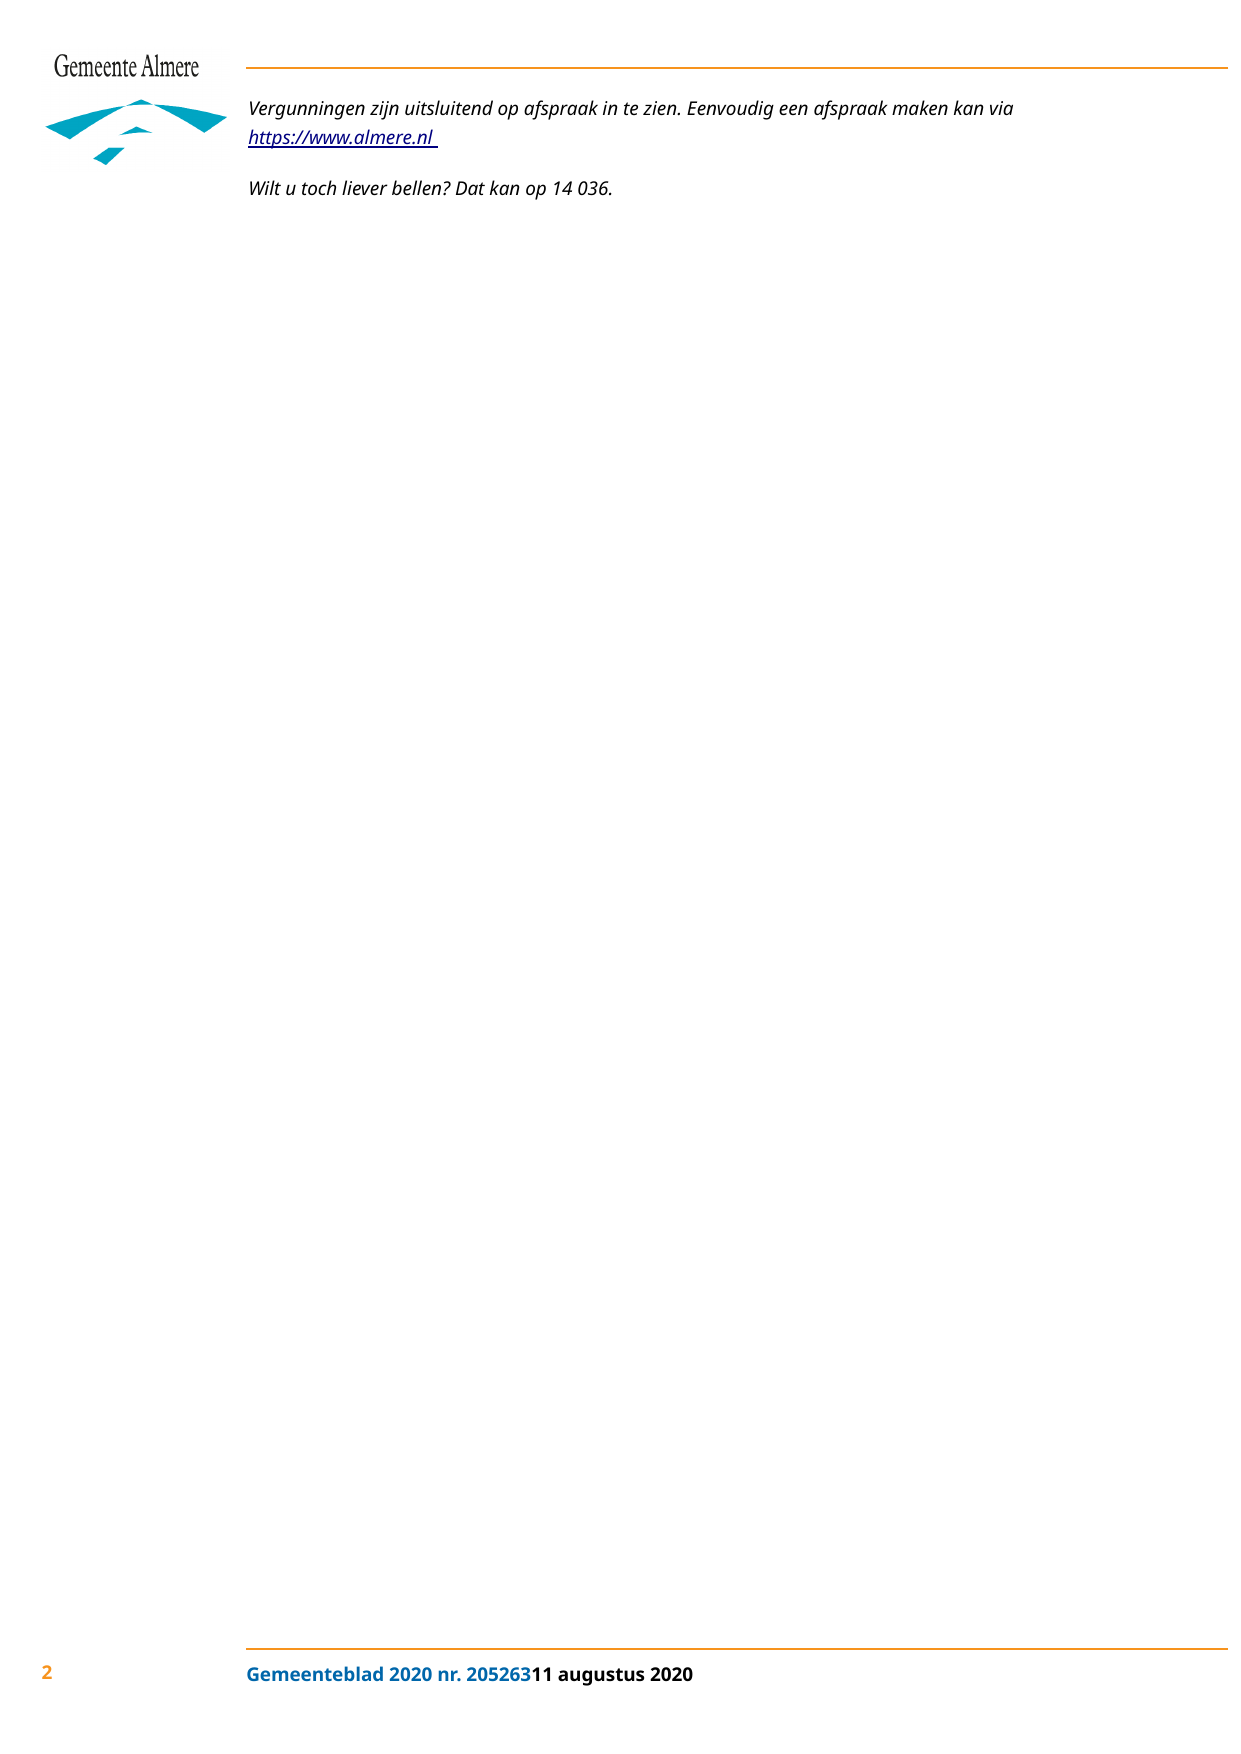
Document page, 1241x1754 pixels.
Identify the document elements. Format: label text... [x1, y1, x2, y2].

picture [41, 47, 231, 172]
text Wilt u toch liever bellen? Dat kan op 14 036. [248, 175, 1152, 201]
text Vergunningen zijn uitsluitend op afspraak in te zien. Eenvoudig een afspraak maken kan via https://www.almere.nl [248, 95, 1152, 150]
